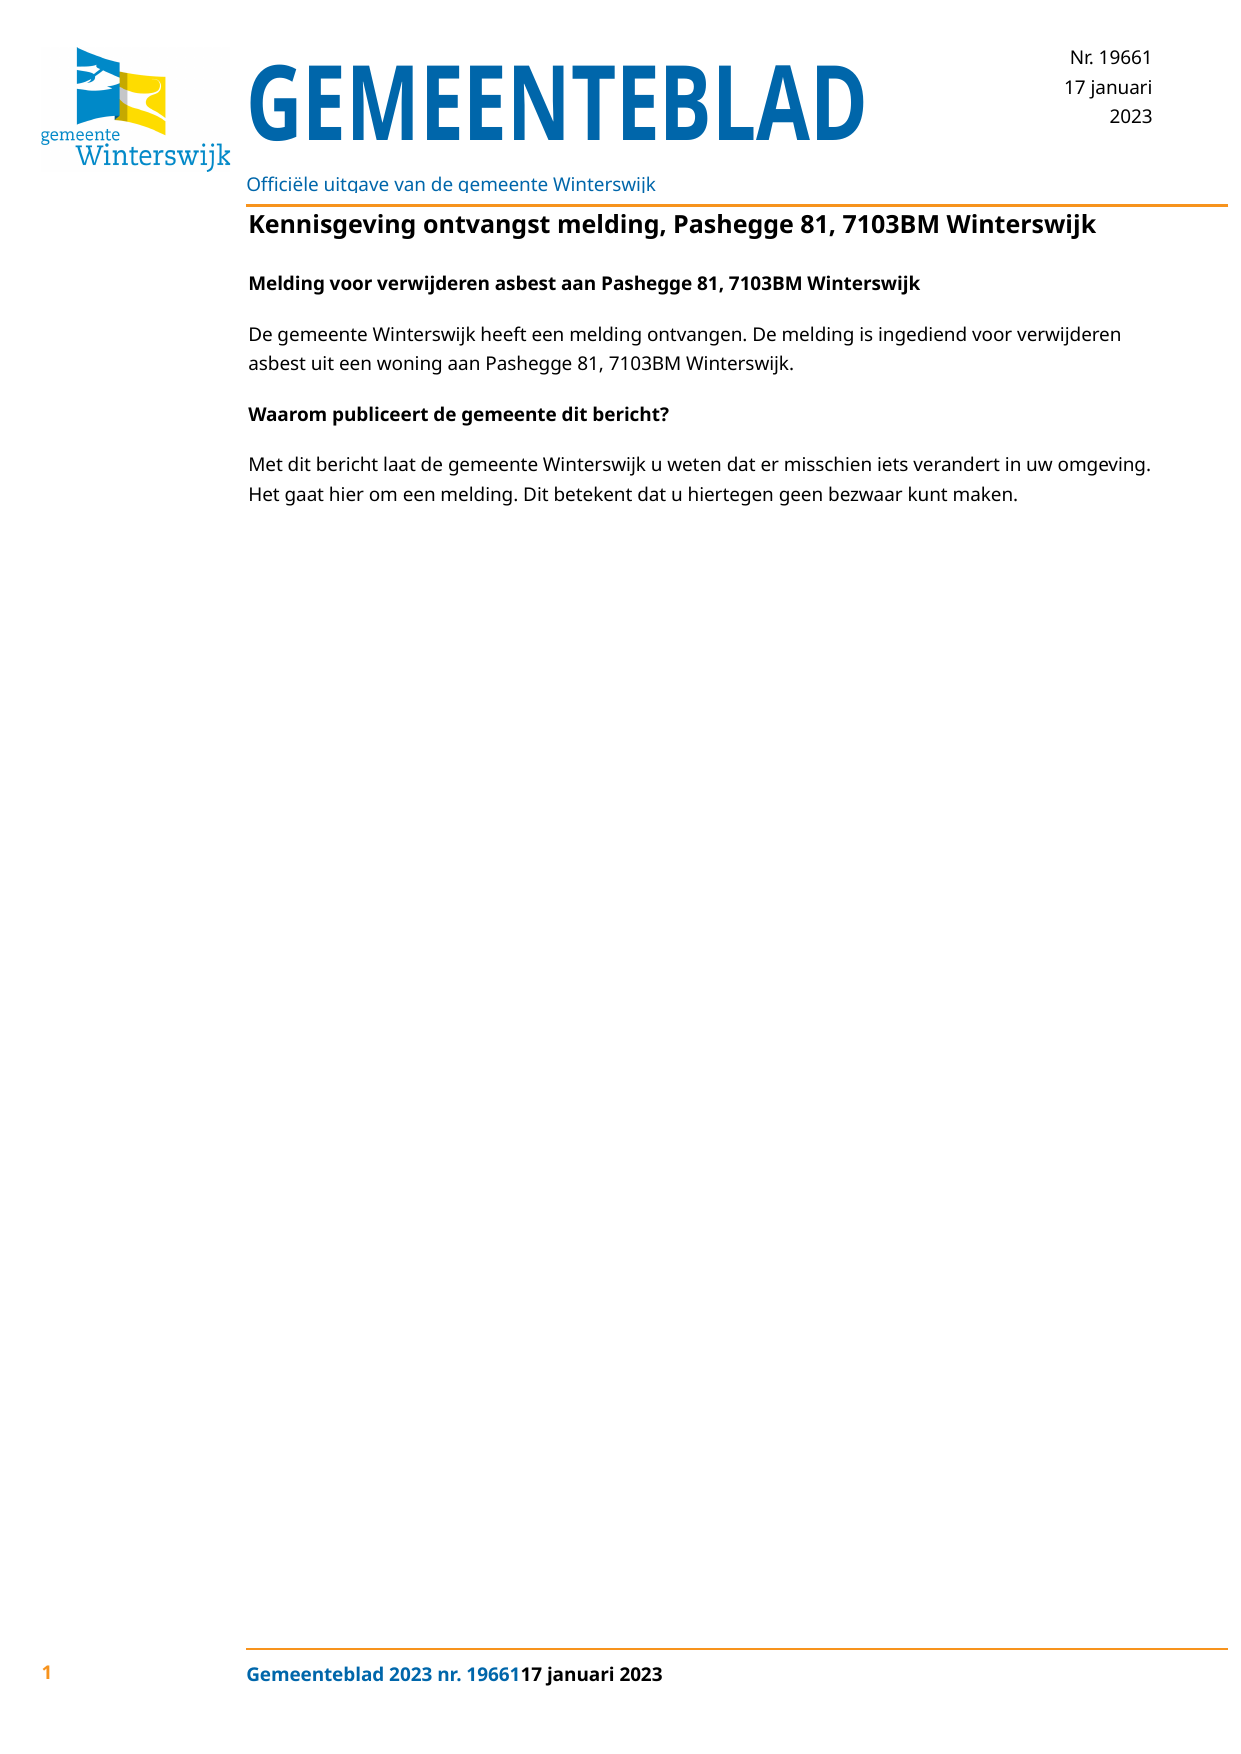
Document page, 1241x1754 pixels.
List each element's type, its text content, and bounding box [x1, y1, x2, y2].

picture [225, 153, 231, 162]
text Waarom publiceert de gemeente dit bericht? [248, 401, 1152, 426]
text Kennisgeving ontvangst melding, Pashegge 81, 7103BM Winterswijk [248, 207, 1152, 241]
text Met dit bericht laat de gemeente Winterswijk u weten dat er misschien iets verandert in uw omgeving. Het gaat hier om een melding. Dit betekent dat u hiertegen geen bezwaar kunt maken. [248, 451, 1152, 506]
text De gemeente Winterswijk heeft een melding ontvangen. De melding is ingediend voor verwijderen asbest uit een woning aan Pashegge 81, 7103BM Winterswijk. [248, 321, 1152, 376]
picture [41, 47, 231, 172]
text Melding voor verwijderen asbest aan Pashegge 81, 7103BM Winterswijk [248, 270, 1152, 296]
